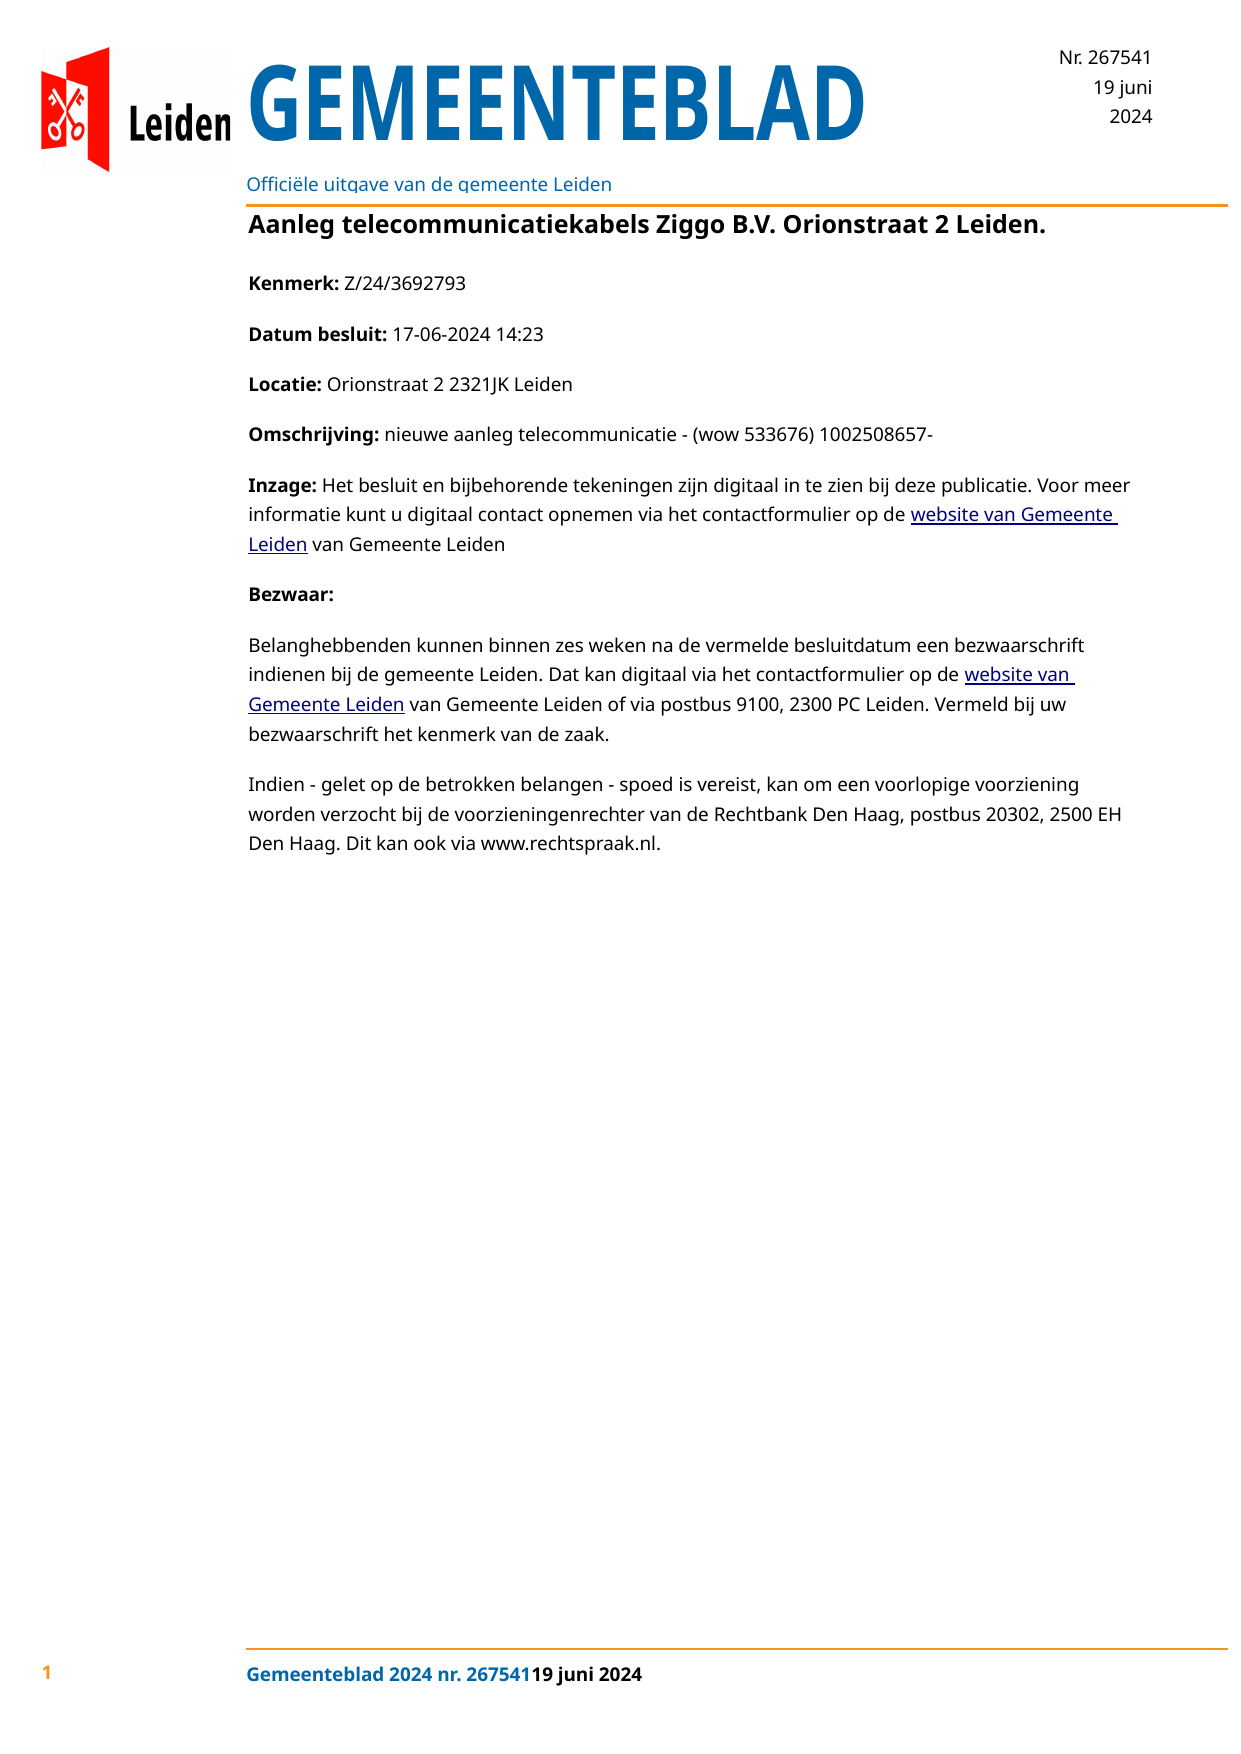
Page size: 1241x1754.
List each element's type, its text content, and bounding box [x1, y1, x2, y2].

picture [41, 47, 231, 172]
text Datum besluit: 17-06-2024 14:23 [248, 321, 1152, 346]
text Locatie: Orionstraat 2 2321JK Leiden [248, 371, 1152, 397]
text Kenmerk: Z/24/3692793 [248, 270, 1152, 296]
text Inzage: Het besluit en bijbehorende tekeningen zijn digitaal in te zien bij deze publicatie. Voor meer informatie kunt u digitaal contact opnemen via het contactformulier op de website van Gemeente Leiden van Gemeente Leiden [248, 472, 1152, 557]
text Belanghebbenden kunnen binnen zes weken na de vermelde besluitdatum een bezwaarschrift indienen bij de gemeente Leiden. Dat kan digitaal via het contactformulier op de website van Gemeente Leiden van Gemeente Leiden of via postbus 9100, 2300 PC Leiden. Vermeld bij uw bezwaarschrift het kenmerk van de zaak. [248, 632, 1152, 746]
text Aanleg telecommunicatiekabels Ziggo B.V. Orionstraat 2 Leiden. [248, 207, 1152, 241]
text Bezwaar: [248, 582, 1152, 607]
text Omschrijving: nieuwe aanleg telecommunicatie - (wow 533676) 1002508657- [248, 422, 1152, 447]
text Indien - gelet op de betrokken belangen - spoed is vereist, kan om een voorlopige voorziening worden verzocht bij de voorzieningenrechter van de Rechtbank Den Haag, postbus 20302, 2500 EH Den Haag. Dit kan ook via www.rechtspraak.nl. [248, 771, 1152, 856]
